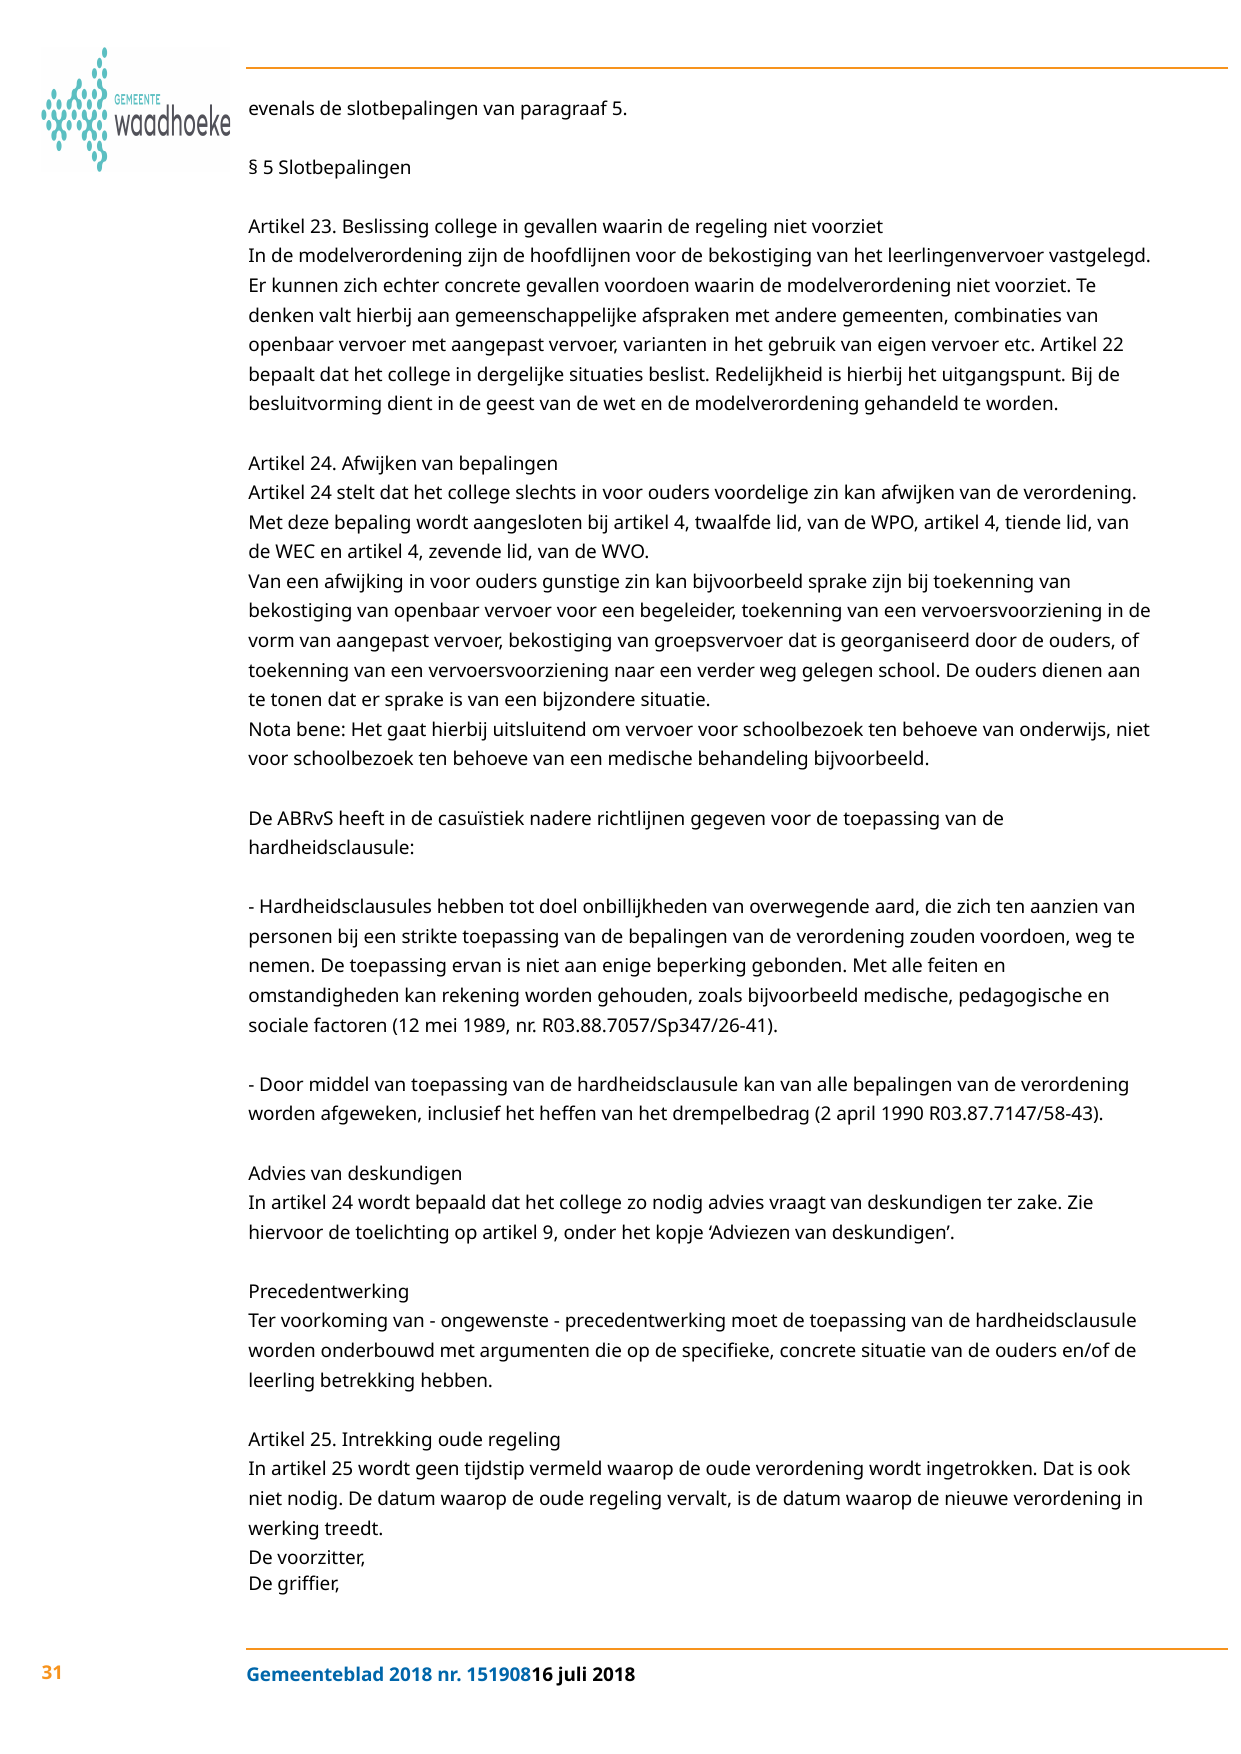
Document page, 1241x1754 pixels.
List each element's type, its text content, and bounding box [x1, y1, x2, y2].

text Van een afwijking in voor ouders gunstige zin kan bijvoorbeeld sprake zijn bij toekenning van bekostiging van openbaar vervoer voor een begeleider, toekenning van een vervoersvoorziening in de vorm van aangepast vervoer, bekostiging van groepsvervoer dat is georganiseerd door de ouders, of toekenning van een vervoersvoorziening naar een verder weg gelegen school. De ouders dienen aan te tonen dat er sprake is van een bijzondere situatie. [248, 568, 1152, 712]
text In de modelverordening zijn de hoofdlijnen voor de bekostiging van het leerlingenvervoer vastgelegd. Er kunnen zich echter concrete gevallen voordoen waarin de modelverordening niet voorziet. Te denken valt hierbij aan gemeenschappelijke afspraken met andere gemeenten, combinaties van openbaar vervoer met aangepast vervoer, varianten in het gebruik van eigen vervoer etc. Artikel 22 bepaalt dat het college in dergelijke situaties beslist. Redelijkheid is hierbij het uitgangspunt. Bij de besluitvorming dient in de geest van de wet en de modelverordening gehandeld te worden. [248, 243, 1152, 416]
text Advies van deskundigen [248, 1160, 1152, 1186]
text Precedentwerking [248, 1278, 1152, 1304]
text De voorzitter, [248, 1544, 1152, 1570]
text § 5 Slotbepalingen [248, 154, 1152, 180]
text - Door middel van toepassing van de hardheidsclausule kan van alle bepalingen van de verordening worden afgeweken, inclusief het heffen van het drempelbedrag (2 april 1990 R03.87.7147/58-43). [248, 1071, 1152, 1126]
text - Hardheidsclausules hebben tot doel onbillijkheden van overwegende aard, die zich ten aanzien van personen bij een strikte toepassing van de bepalingen van de verordening zouden voordoen, weg te nemen. De toepassing ervan is niet aan enige beperking gebonden. Met alle feiten en omstandigheden kan rekening worden gehouden, zoals bijvoorbeeld medische, pedagogische en sociale factoren (12 mei 1989, nr. R03.88.7057/Sp347/26-41). [248, 893, 1152, 1038]
text De griffier, [248, 1570, 1152, 1596]
text Artikel 23. Beslissing college in gevallen waarin de regeling niet voorziet [248, 213, 1152, 239]
text evenals de slotbepalingen van paragraaf 5. [248, 95, 1152, 121]
text Artikel 25. Intrekking oude regeling [248, 1426, 1152, 1452]
text Ter voorkoming van - ongewenste - precedentwerking moet de toepassing van de hardheidsclausule worden onderbouwd met argumenten die op de specifieke, concrete situatie van de ouders en/of de leerling betrekking hebben. [248, 1308, 1152, 1393]
text In artikel 24 wordt bepaald dat het college zo nodig advies vraagt van deskundigen ter zake. Zie hiervoor de toelichting op artikel 9, onder het kopje ‘Adviezen van deskundigen’. [248, 1189, 1152, 1245]
text De ABRvS heeft in de casuïstiek nadere richtlijnen gegeven voor de toepassing van de hardheidsclausule: [248, 805, 1152, 860]
text In artikel 25 wordt geen tijdstip vermeld waarop de oude verordening wordt ingetrokken. Dat is ook niet nodig. De datum waarop de oude regeling vervalt, is de datum waarop de nieuwe verordening in werking treedt. [248, 1456, 1152, 1541]
text Artikel 24. Afwijken van bepalingen [248, 450, 1152, 476]
picture [41, 47, 231, 172]
text Artikel 24 stelt dat het college slechts in voor ouders voordelige zin kan afwijken van de verordening. Met deze bepaling wordt aangesloten bij artikel 4, twaalfde lid, van de WPO, artikel 4, tiende lid, van de WEC en artikel 4, zevende lid, van de WVO. [248, 479, 1152, 564]
text Nota bene: Het gaat hierbij uitsluitend om vervoer voor schoolbezoek ten behoeve van onderwijs, niet voor schoolbezoek ten behoeve van een medische behandeling bijvoorbeeld. [248, 716, 1152, 771]
